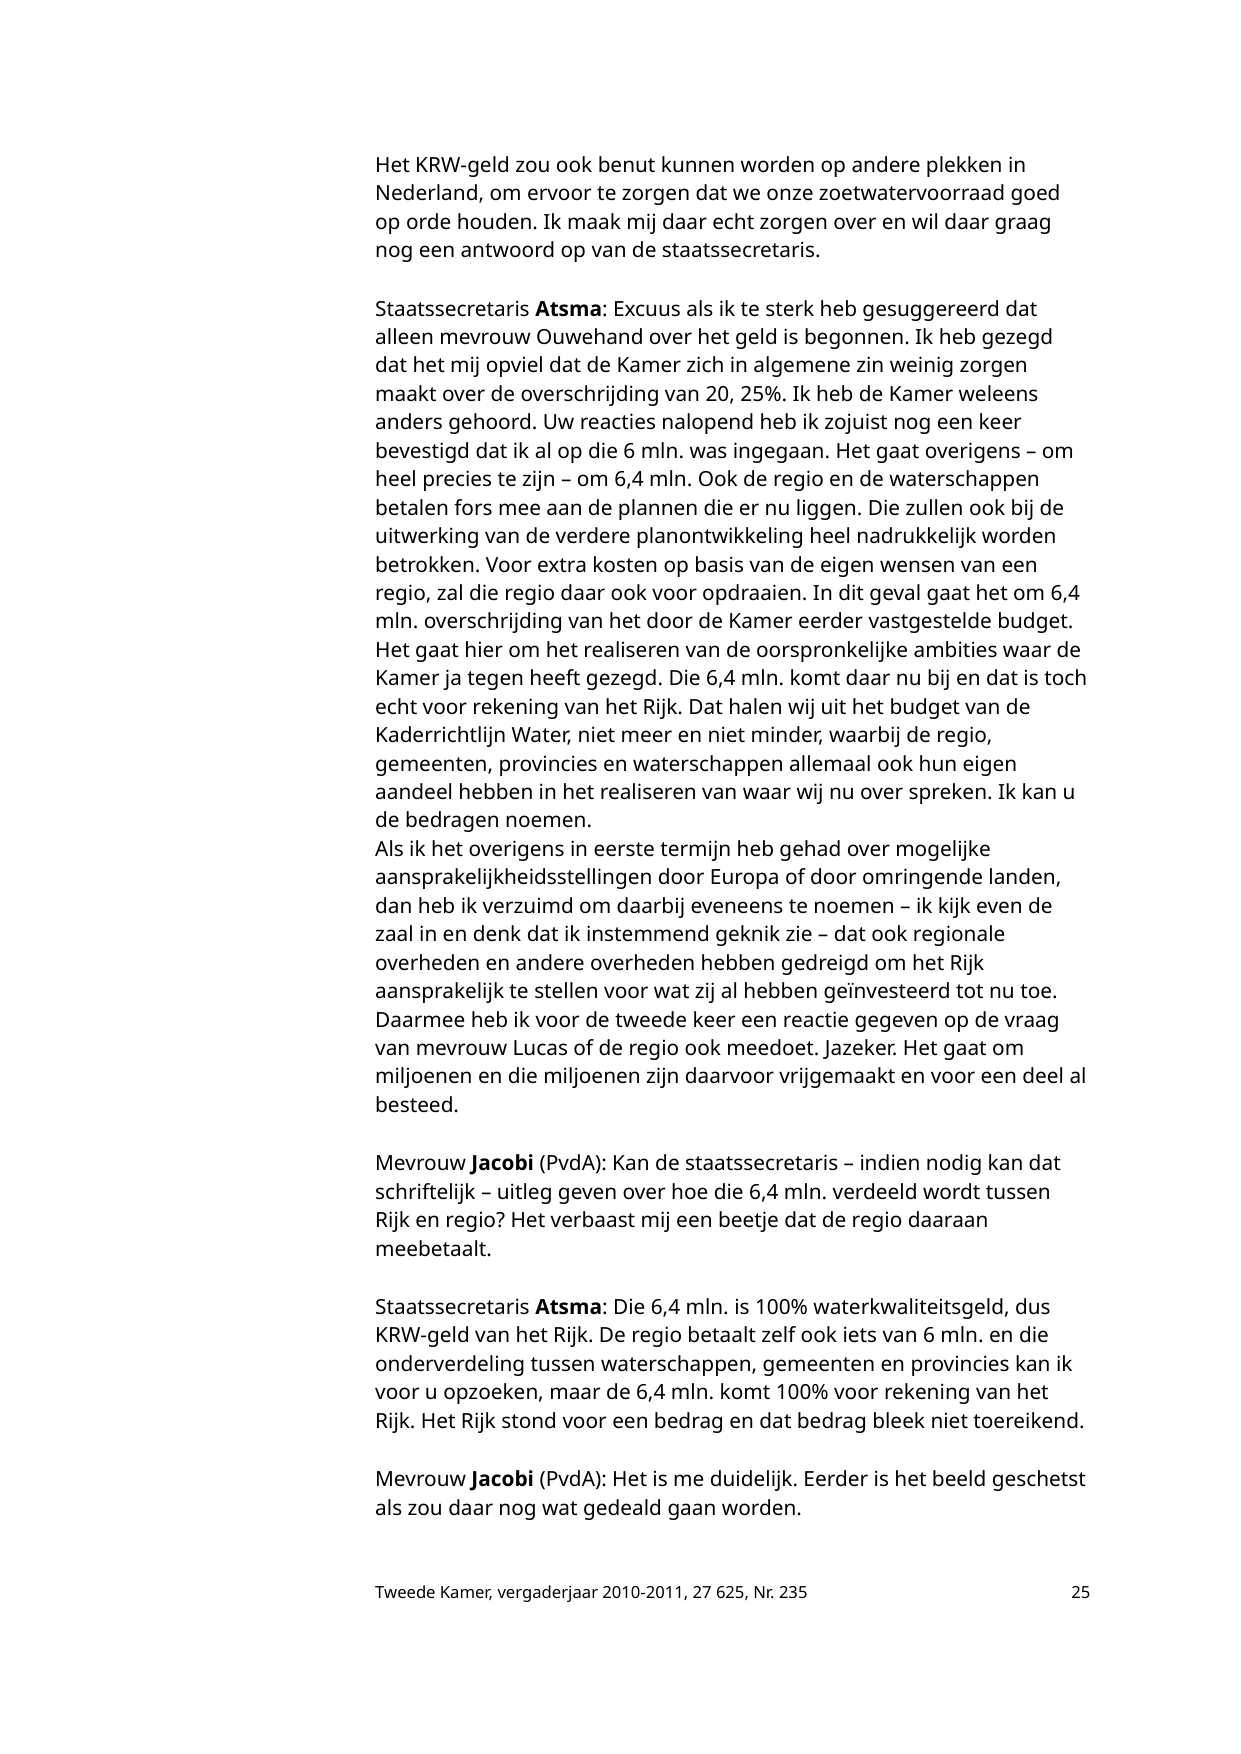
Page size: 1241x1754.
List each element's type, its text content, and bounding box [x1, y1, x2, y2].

text Mevrouw Jacobi (PvdA): Kan de staatssecretaris – indien nodig kan dat schriftelijk – uitleg geven over hoe die 6,4 mln. verdeeld wordt tussen Rijk en regio? Het verbaast mij een beetje dat de regio daaraan meebetaalt. [375, 1148, 1090, 1262]
text Mevrouw Jacobi (PvdA): Het is me duidelijk. Eerder is het beeld geschetst als zou daar nog wat gedeald gaan worden. [375, 1464, 1090, 1521]
text Staatssecretaris Atsma: Excuus als ik te sterk heb gesuggereerd dat alleen mevrouw Ouwehand over het geld is begonnen. Ik heb gezegd dat het mij opviel dat de Kamer zich in algemene zin weinig zorgen maakt over de overschrijding van 20, 25%. Ik heb de Kamer weleens anders gehoord. Uw reacties nalopend heb ik zojuist nog een keer bevestigd dat ik al op die 6 mln. was ingegaan. Het gaat overigens – om heel precies te zijn – om 6,4 mln. Ook de regio en de waterschappen betalen fors mee aan de plannen die er nu liggen. Die zullen ook bij de uitwerking van de verdere planontwikkeling heel nadrukkelijk worden betrokken. Voor extra kosten op basis van de eigen wensen van een regio, zal die regio daar ook voor opdraaien. In dit geval gaat het om 6,4 mln. overschrijding van het door de Kamer eerder vastgestelde budget. Het gaat hier om het realiseren van de oorspronkelijke ambities waar de Kamer ja tegen heeft gezegd. Die 6,4 mln. komt daar nu bij en dat is toch echt voor rekening van het Rijk. Dat halen wij uit het budget van de Kaderrichtlijn Water, niet meer en niet minder, waarbij de regio, gemeenten, provincies en waterschappen allemaal ook hun eigen aandeel hebben in het realiseren van waar wij nu over spreken. Ik kan u de bedragen noemen. [375, 294, 1090, 834]
text Staatssecretaris Atsma: Die 6,4 mln. is 100% waterkwaliteitsgeld, dus KRW-geld van het Rijk. De regio betaalt zelf ook iets van 6 mln. en die onderverdeling tussen waterschappen, gemeenten en provincies kan ik voor u opzoeken, maar de 6,4 mln. komt 100% voor rekening van het Rijk. Het Rijk stond voor een bedrag en dat bedrag bleek niet toereikend. [375, 1292, 1090, 1434]
text Als ik het overigens in eerste termijn heb gehad over mogelijke aansprakelijkheidsstellingen door Europa of door omringende landen, dan heb ik verzuimd om daarbij eveneens te noemen – ik kijk even de zaal in en denk dat ik instemmend geknik zie – dat ook regionale overheden en andere overheden hebben gedreigd om het Rijk aansprakelijk te stellen voor wat zij al hebben geïnvesteerd tot nu toe. Daarmee heb ik voor de tweede keer een reactie gegeven op de vraag van mevrouw Lucas of de regio ook meedoet. Jazeker. Het gaat om miljoenen en die miljoenen zijn daarvoor vrijgemaakt en voor een deel al besteed. [375, 834, 1090, 1118]
text Het KRW-geld zou ook benut kunnen worden op andere plekken in Nederland, om ervoor te zorgen dat we onze zoetwatervoorraad goed op orde houden. Ik maak mij daar echt zorgen over en wil daar graag nog een antwoord op van de staatssecretaris. [375, 150, 1090, 264]
